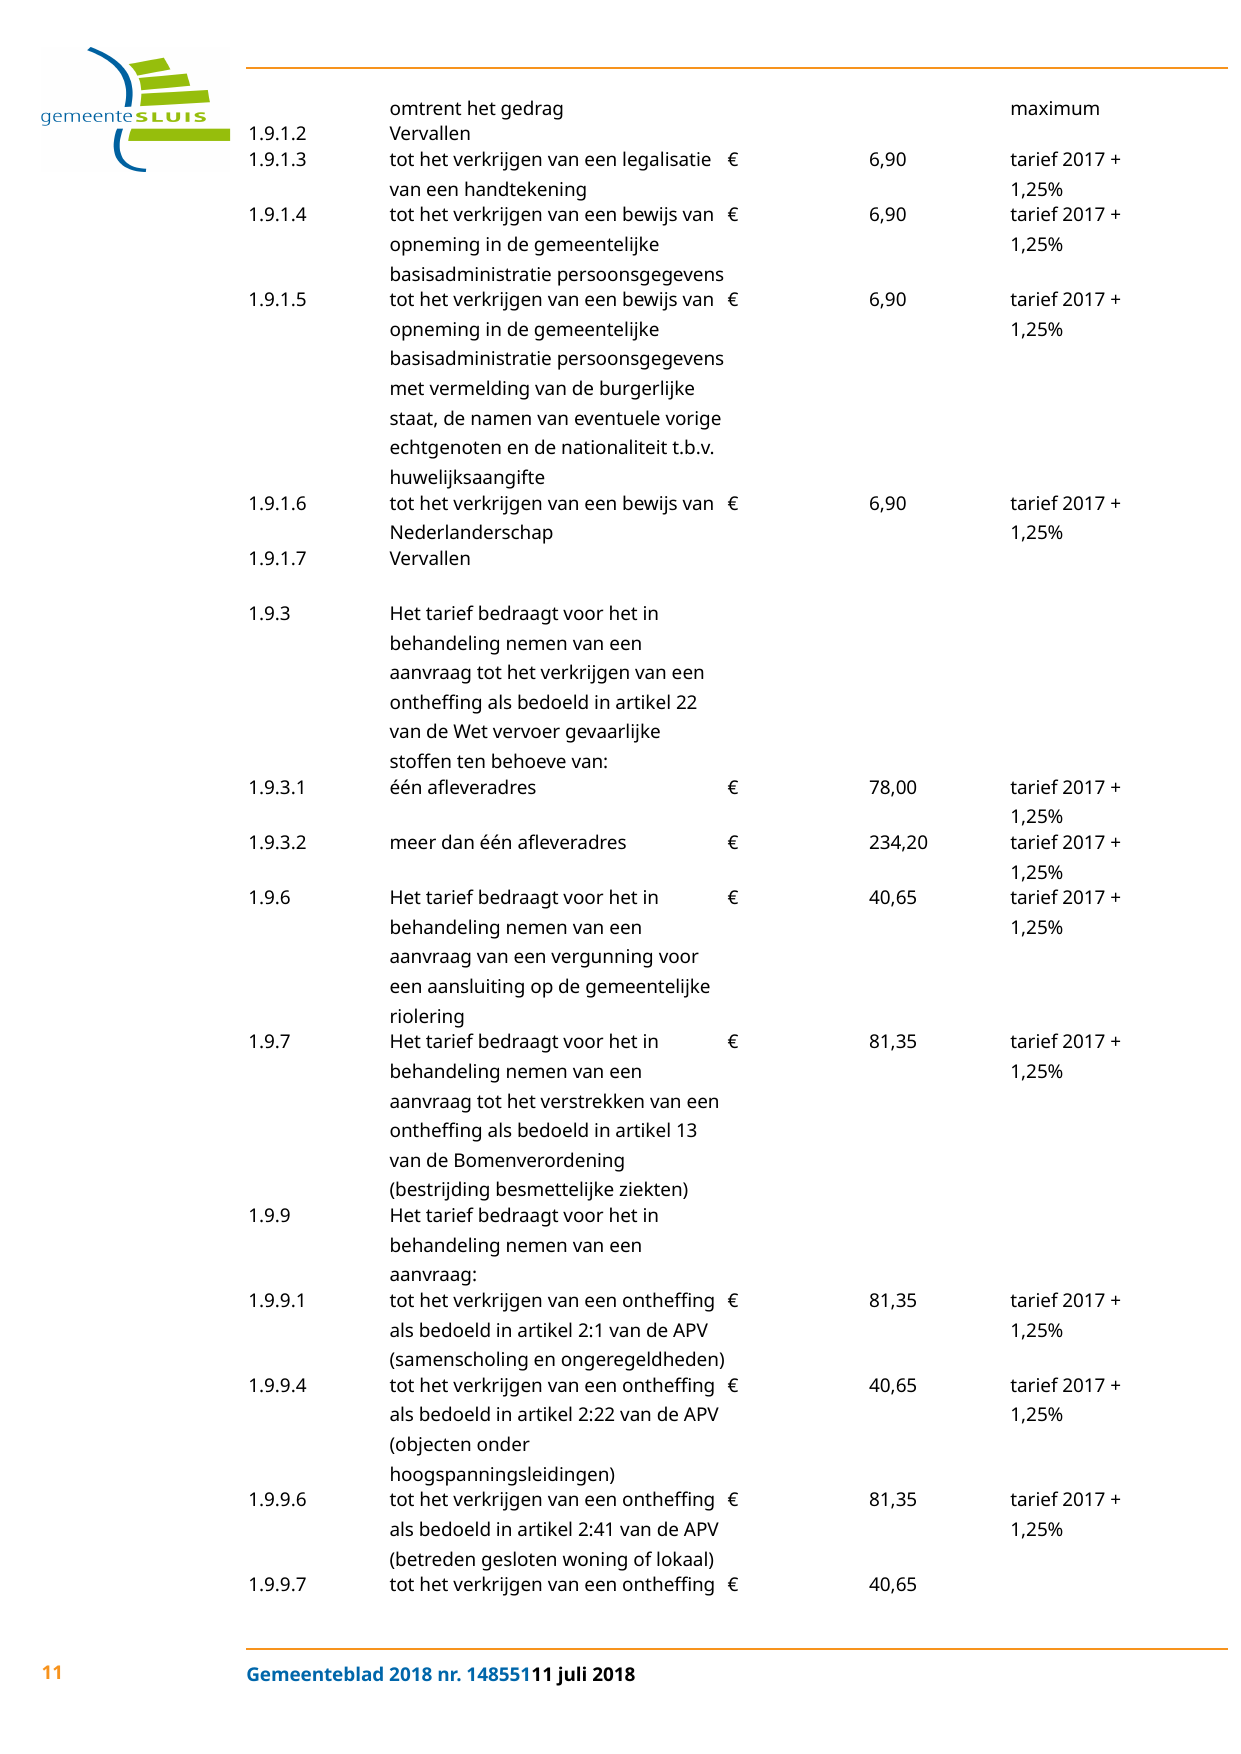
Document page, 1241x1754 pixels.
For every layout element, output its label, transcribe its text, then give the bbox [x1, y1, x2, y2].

table_cell 1.9.3.1 [248, 774, 389, 829]
table_cell € [728, 774, 869, 829]
table_cell tarief 2017 + 1,25% [1010, 146, 1152, 202]
table_cell tot het verkrijgen van een bewijs van Nederlanderschap [389, 490, 727, 545]
table_cell [869, 121, 1010, 146]
table_cell 234,20 [869, 829, 1010, 884]
table_cell tarief 2017 + 1,25% [1010, 1287, 1152, 1372]
table_cell [1010, 1571, 1152, 1597]
table_cell tarief 2017 + 1,25% [1010, 202, 1152, 286]
table_cell maximum [1010, 95, 1152, 121]
table_cell tarief 2017 + 1,25% [1010, 885, 1152, 1029]
table_cell Vervallen [389, 545, 727, 600]
table_cell € [728, 1487, 869, 1571]
table_cell 81,35 [869, 1487, 1010, 1571]
table_cell 78,00 [869, 774, 1010, 829]
table_cell [728, 1202, 869, 1287]
table_cell € [728, 885, 869, 1029]
table_cell 1.9.1.2 [248, 121, 389, 146]
table_cell Vervallen [389, 121, 727, 146]
table_cell [1010, 121, 1152, 146]
table_cell tot het verkrijgen van een ontheffing als bedoeld in artikel 2:41 van de APV (betreden gesloten woning of lokaal) [389, 1487, 727, 1571]
table_cell Het tarief bedraagt voor het in behandeling nemen van een aanvraag tot het verkrijgen van een ontheffing als bedoeld in artikel 22 van de Wet vervoer gevaarlijke stoffen ten behoeve van: [389, 600, 727, 774]
table_cell 40,65 [869, 885, 1010, 1029]
table_cell tarief 2017 + 1,25% [1010, 774, 1152, 829]
table_cell 1.9.9.7 [248, 1571, 389, 1597]
table_cell [728, 121, 869, 146]
table_cell omtrent het gedrag [389, 95, 727, 121]
table_cell tarief 2017 + 1,25% [1010, 1029, 1152, 1202]
table_cell 1.9.7 [248, 1029, 389, 1202]
table_cell 1.9.1.3 [248, 146, 389, 202]
table_cell € [728, 1029, 869, 1202]
table_cell [728, 95, 869, 121]
table_cell [728, 600, 869, 774]
table_cell tarief 2017 + 1,25% [1010, 1372, 1152, 1487]
table_cell 1.9.9 [248, 1202, 389, 1287]
table_cell 40,65 [869, 1571, 1010, 1597]
table_cell 81,35 [869, 1029, 1010, 1202]
table_cell [728, 545, 869, 600]
table_cell 1.9.1.4 [248, 202, 389, 286]
table_cell € [728, 1571, 869, 1597]
table_cell tarief 2017 + 1,25% [1010, 490, 1152, 545]
table_cell 1.9.9.6 [248, 1487, 389, 1571]
table_cell € [728, 286, 869, 490]
table_cell tot het verkrijgen van een ontheffing als bedoeld in artikel 2:1 van de APV (samenscholing en ongeregeldheden) [389, 1287, 727, 1372]
table_cell tarief 2017 + 1,25% [1010, 829, 1152, 884]
table_cell tot het verkrijgen van een bewijs van opneming in de gemeentelijke basisadministratie persoonsgegevens met vermelding van de burgerlijke staat, de namen van eventuele vorige echtgenoten en de nationaliteit t.b.v. huwelijksaangifte [389, 286, 727, 490]
table_cell € [728, 490, 869, 545]
table_cell [869, 1202, 1010, 1287]
table_cell één afleveradres [389, 774, 727, 829]
table_cell 40,65 [869, 1372, 1010, 1487]
table_cell 6,90 [869, 202, 1010, 286]
table_cell meer dan één afleveradres [389, 829, 727, 884]
table_cell [869, 545, 1010, 600]
table_cell tot het verkrijgen van een bewijs van opneming in de gemeentelijke basisadministratie persoonsgegevens [389, 202, 727, 286]
table_cell € [728, 1372, 869, 1487]
table_cell € [728, 829, 869, 884]
table_cell 6,90 [869, 146, 1010, 202]
table_cell 81,35 [869, 1287, 1010, 1372]
table_cell 1.9.9.1 [248, 1287, 389, 1372]
table_cell € [728, 202, 869, 286]
table_cell 6,90 [869, 490, 1010, 545]
table_cell [248, 95, 389, 121]
table_cell 1.9.3 [248, 600, 389, 774]
table_cell 1.9.1.7 [248, 545, 389, 600]
table_cell [1010, 545, 1152, 600]
table_cell [869, 600, 1010, 774]
table_cell 1.9.3.2 [248, 829, 389, 884]
table_cell 6,90 [869, 286, 1010, 490]
table_cell € [728, 146, 869, 202]
table_cell 1.9.1.5 [248, 286, 389, 490]
table_cell tot het verkrijgen van een ontheffing als bedoeld in artikel 2:22 van de APV (objecten onder hoogspanningsleidingen) [389, 1372, 727, 1487]
table_cell Het tarief bedraagt voor het in behandeling nemen van een aanvraag tot het verstrekken van een ontheffing als bedoeld in artikel 13 van de Bomenverordening (bestrijding besmettelijke ziekten) [389, 1029, 727, 1202]
table_cell tot het verkrijgen van een legalisatie van een handtekening [389, 146, 727, 202]
table_cell 1.9.9.4 [248, 1372, 389, 1487]
table_cell € [728, 1287, 869, 1372]
table_cell tarief 2017 + 1,25% [1010, 286, 1152, 490]
table_cell tot het verkrijgen van een ontheffing [389, 1571, 727, 1597]
table_cell Het tarief bedraagt voor het in behandeling nemen van een aanvraag van een vergunning voor een aansluiting op de gemeentelijke riolering [389, 885, 727, 1029]
table_cell [1010, 600, 1152, 774]
table_cell tarief 2017 + 1,25% [1010, 1487, 1152, 1571]
table_cell Het tarief bedraagt voor het in behandeling nemen van een aanvraag: [389, 1202, 727, 1287]
table_cell 1.9.1.6 [248, 490, 389, 545]
picture [41, 47, 231, 172]
table_cell [869, 95, 1010, 121]
table_cell 1.9.6 [248, 885, 389, 1029]
table_cell [1010, 1202, 1152, 1287]
